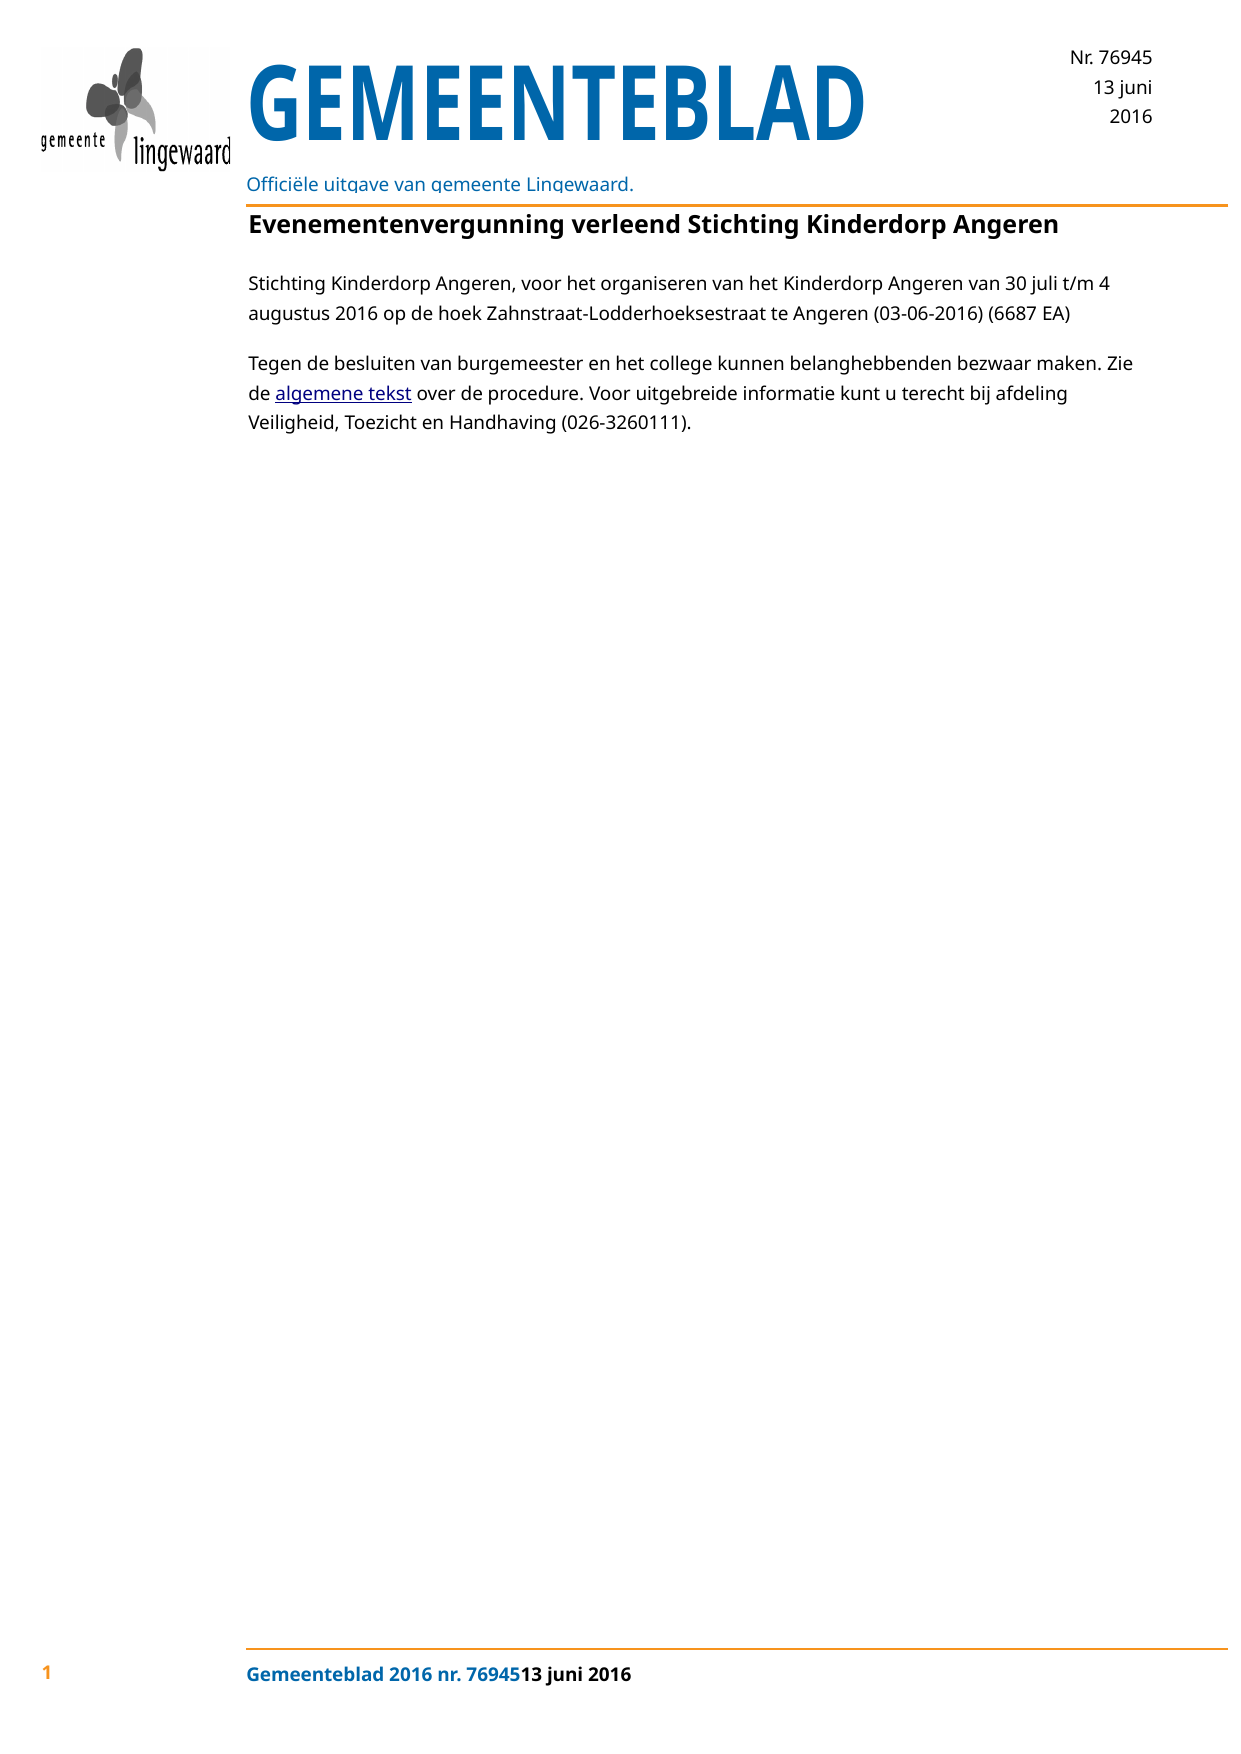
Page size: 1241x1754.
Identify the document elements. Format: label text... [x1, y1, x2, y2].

text Tegen de besluiten van burgemeester en het college kunnen belanghebbenden bezwaar maken. Zie de algemene tekst over de procedure. Voor uitgebreide informatie kunt u terecht bij afdeling Veiligheid, Toezicht en Handhaving (026-3260111). [248, 350, 1152, 435]
text Stichting Kinderdorp Angeren, voor het organiseren van het Kinderdorp Angeren van 30 juli t/m 4 augustus 2016 op de hoek Zahnstraat-Lodderhoeksestraat te Angeren (03-06-2016) (6687 EA) [248, 270, 1152, 326]
picture [41, 47, 231, 172]
text Evenementenvergunning verleend Stichting Kinderdorp Angeren [248, 207, 1152, 241]
